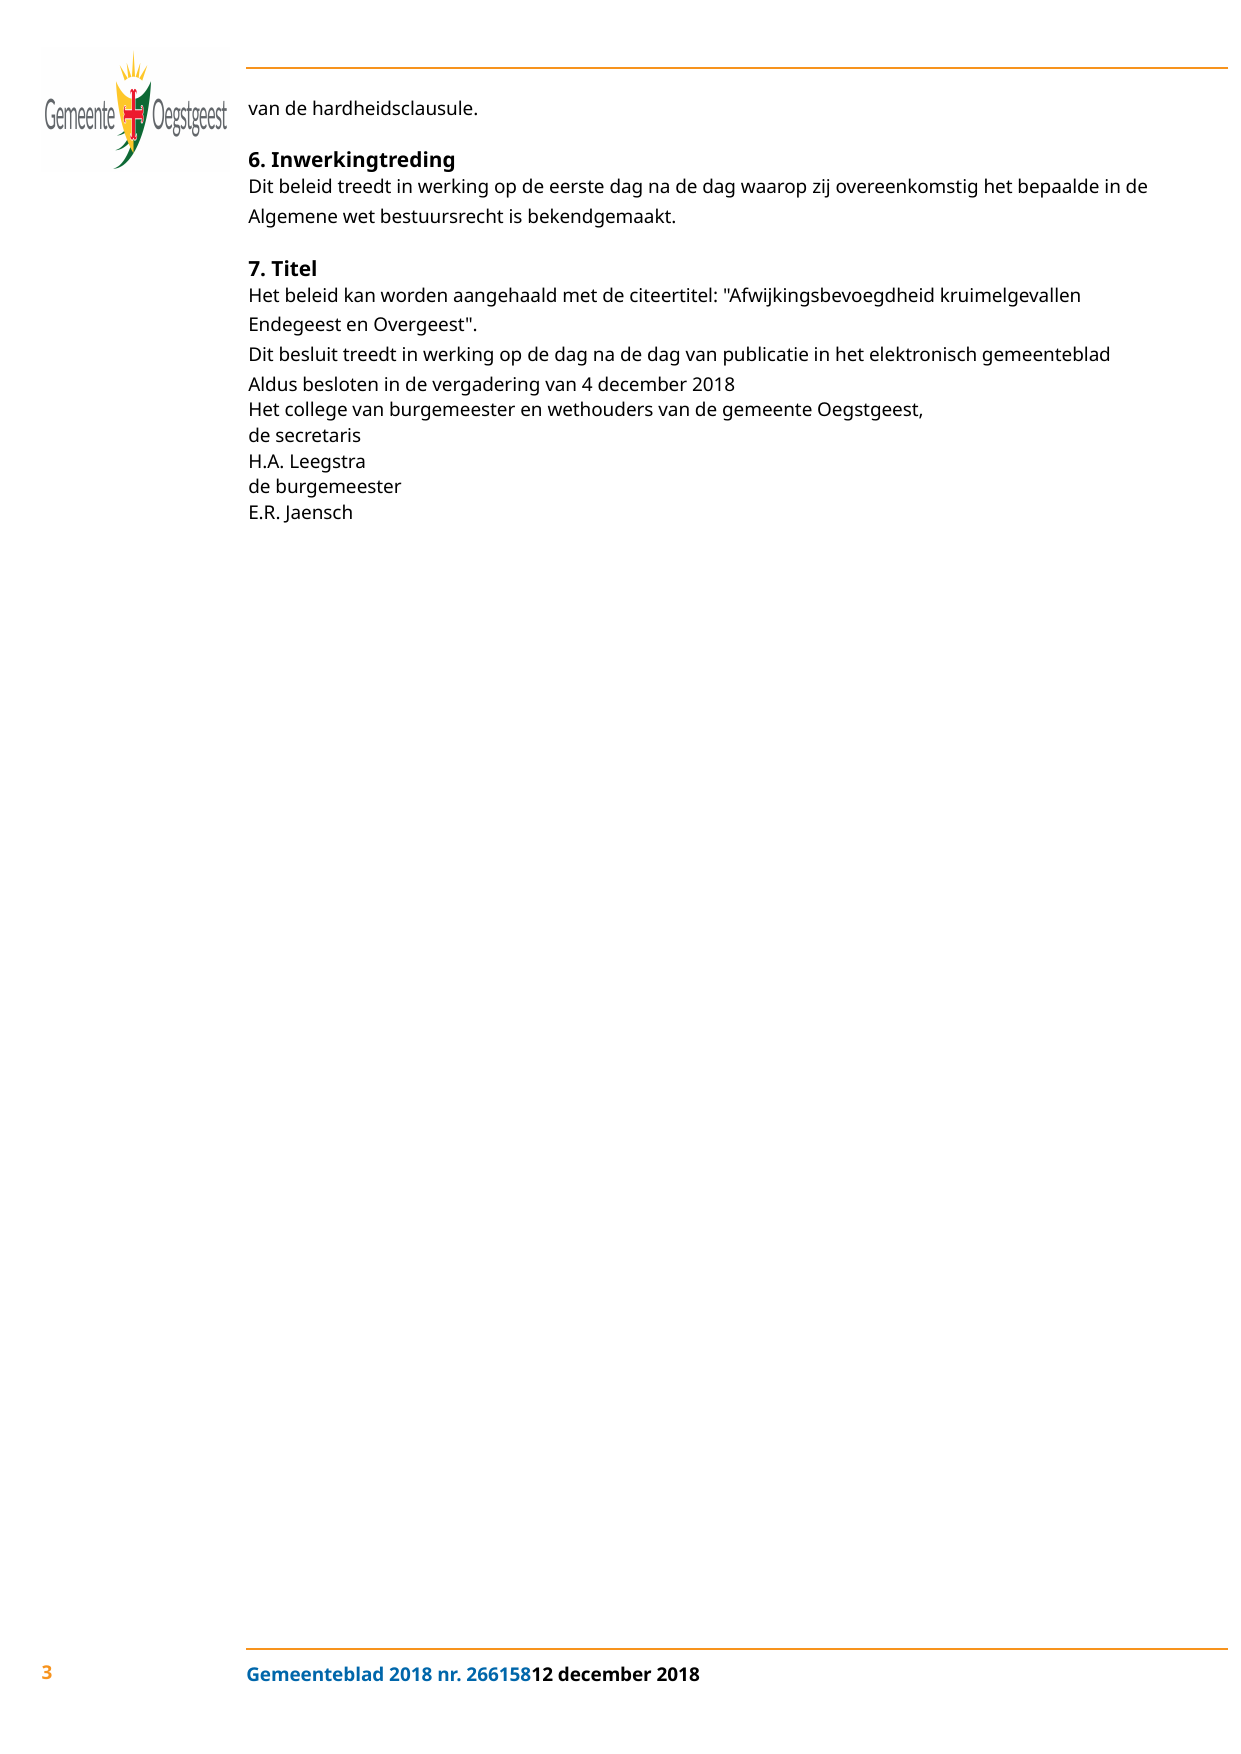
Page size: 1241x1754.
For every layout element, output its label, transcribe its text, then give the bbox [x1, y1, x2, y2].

text Het beleid kan worden aangehaald met de citeertitel: "Afwijkingsbevoegdheid kruimelgevallen Endegeest en Overgeest". [248, 282, 1152, 337]
text de secretaris [248, 422, 1152, 448]
text E.R. Jaensch [248, 499, 1152, 525]
text Dit besluit treedt in werking op de dag na de dag van publicatie in het elektronisch gemeenteblad [248, 341, 1152, 367]
text van de hardheidsclausule. [248, 95, 1152, 121]
text 7. Titel [248, 254, 1152, 282]
text Het college van burgemeester en wethouders van de gemeente Oegstgeest, [248, 397, 1152, 422]
text Dit beleid treedt in werking op de eerste dag na de dag waarop zij overeenkomstig het bepaalde in de Algemene wet bestuursrecht is bekendgemaakt. [248, 174, 1152, 229]
text 6. Inwerkingtreding [248, 145, 1152, 174]
text Aldus besloten in de vergadering van 4 december 2018 [248, 371, 1152, 397]
text H.A. Leegstra [248, 448, 1152, 474]
picture [41, 47, 231, 172]
text de burgemeester [248, 474, 1152, 499]
